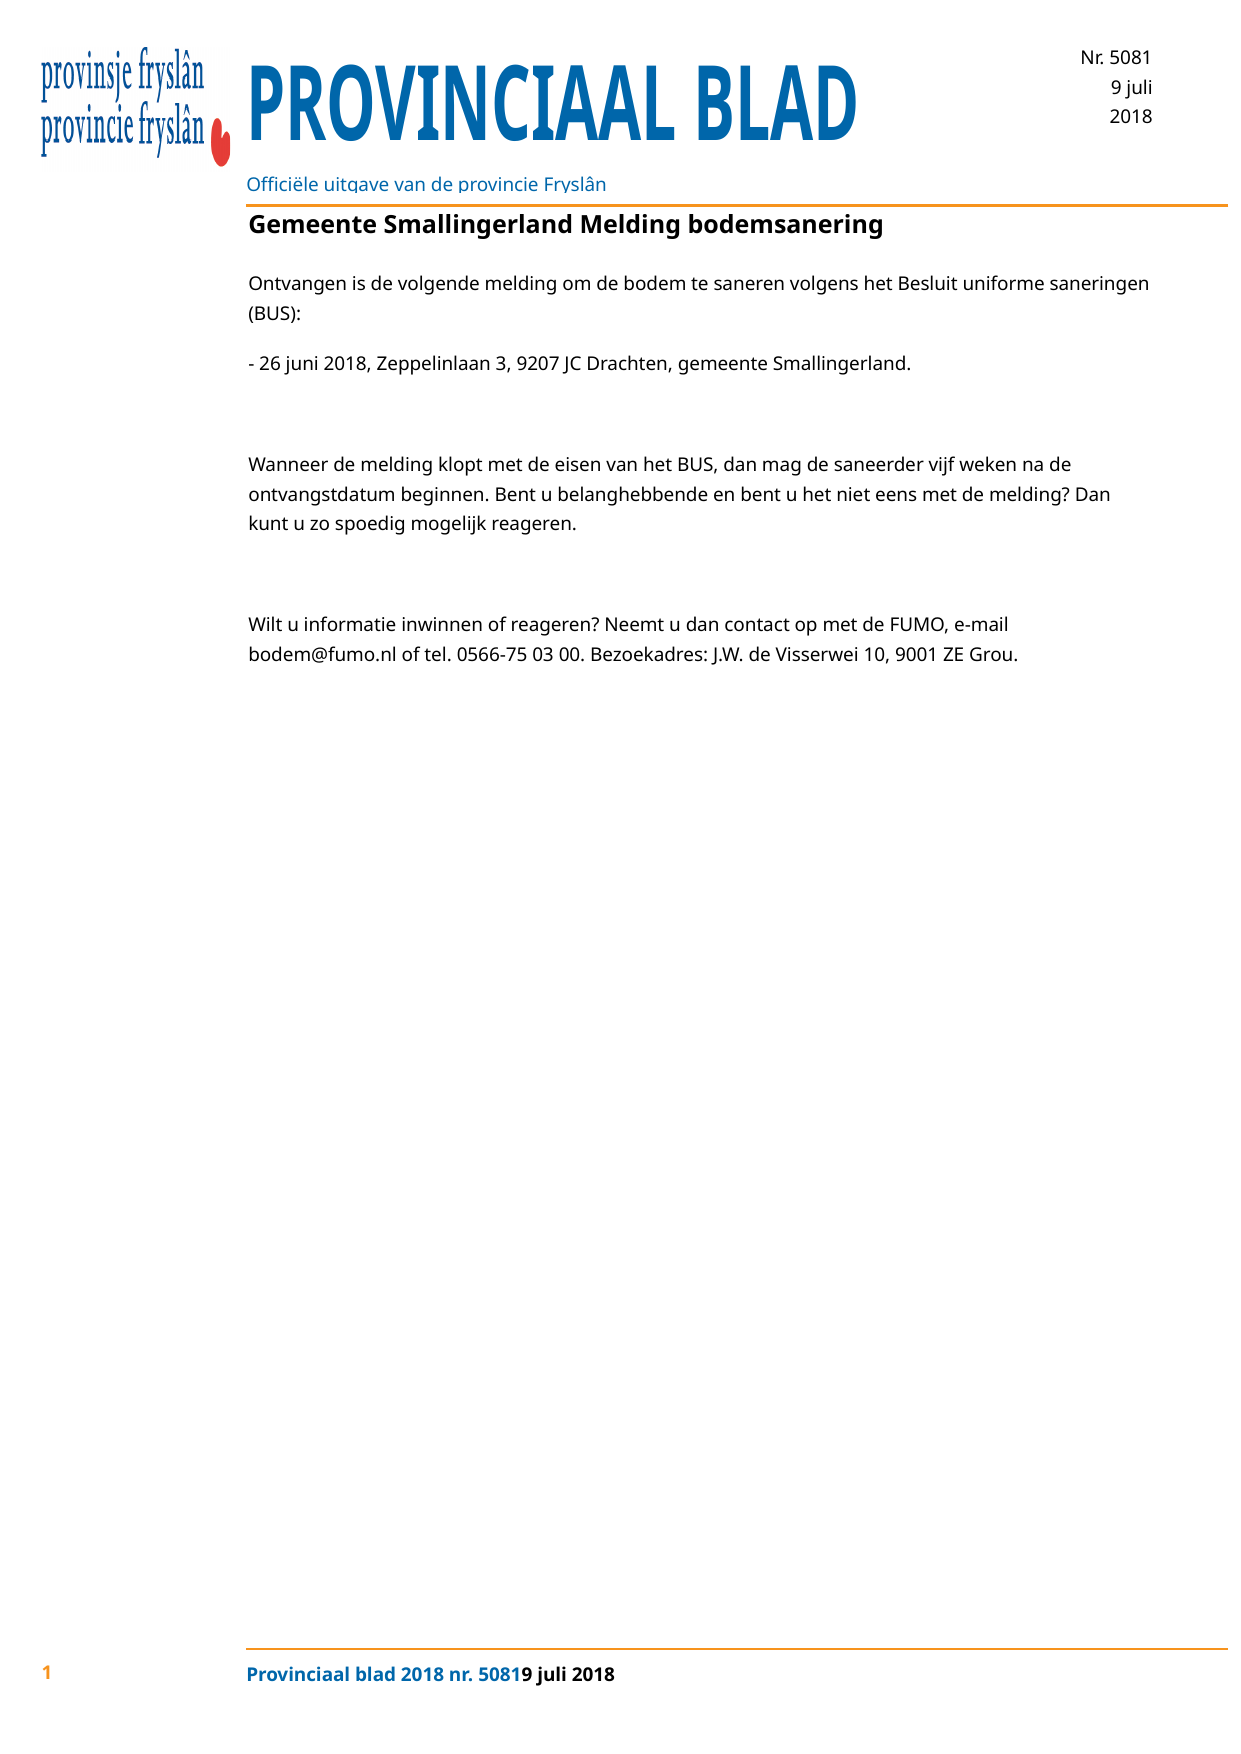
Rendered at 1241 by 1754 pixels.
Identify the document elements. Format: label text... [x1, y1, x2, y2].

picture [41, 47, 231, 172]
text Ontvangen is de volgende melding om de bodem te saneren volgens het Besluit uniforme saneringen (BUS): [248, 270, 1152, 326]
text - 26 juni 2018, Zeppelinlaan 3, 9207 JC Drachten, gemeente Smallingerland. [248, 350, 1152, 376]
text Wilt u informatie inwinnen of reageren? Neemt u dan contact op met de FUMO, e-mail bodem@fumo.nl of tel. 0566-75 03 00. Bezoekadres: J.W. de Visserwei 10, 9001 ZE Grou. [248, 611, 1152, 666]
text Wanneer de melding klopt met de eisen van het BUS, dan mag de saneerder vijf weken na de ontvangstdatum beginnen. Bent u belanghebbende en bent u het niet eens met de melding? Dan kunt u zo spoedig mogelijk reageren. [248, 451, 1152, 536]
text Gemeente Smallingerland Melding bodemsanering [248, 207, 1152, 241]
